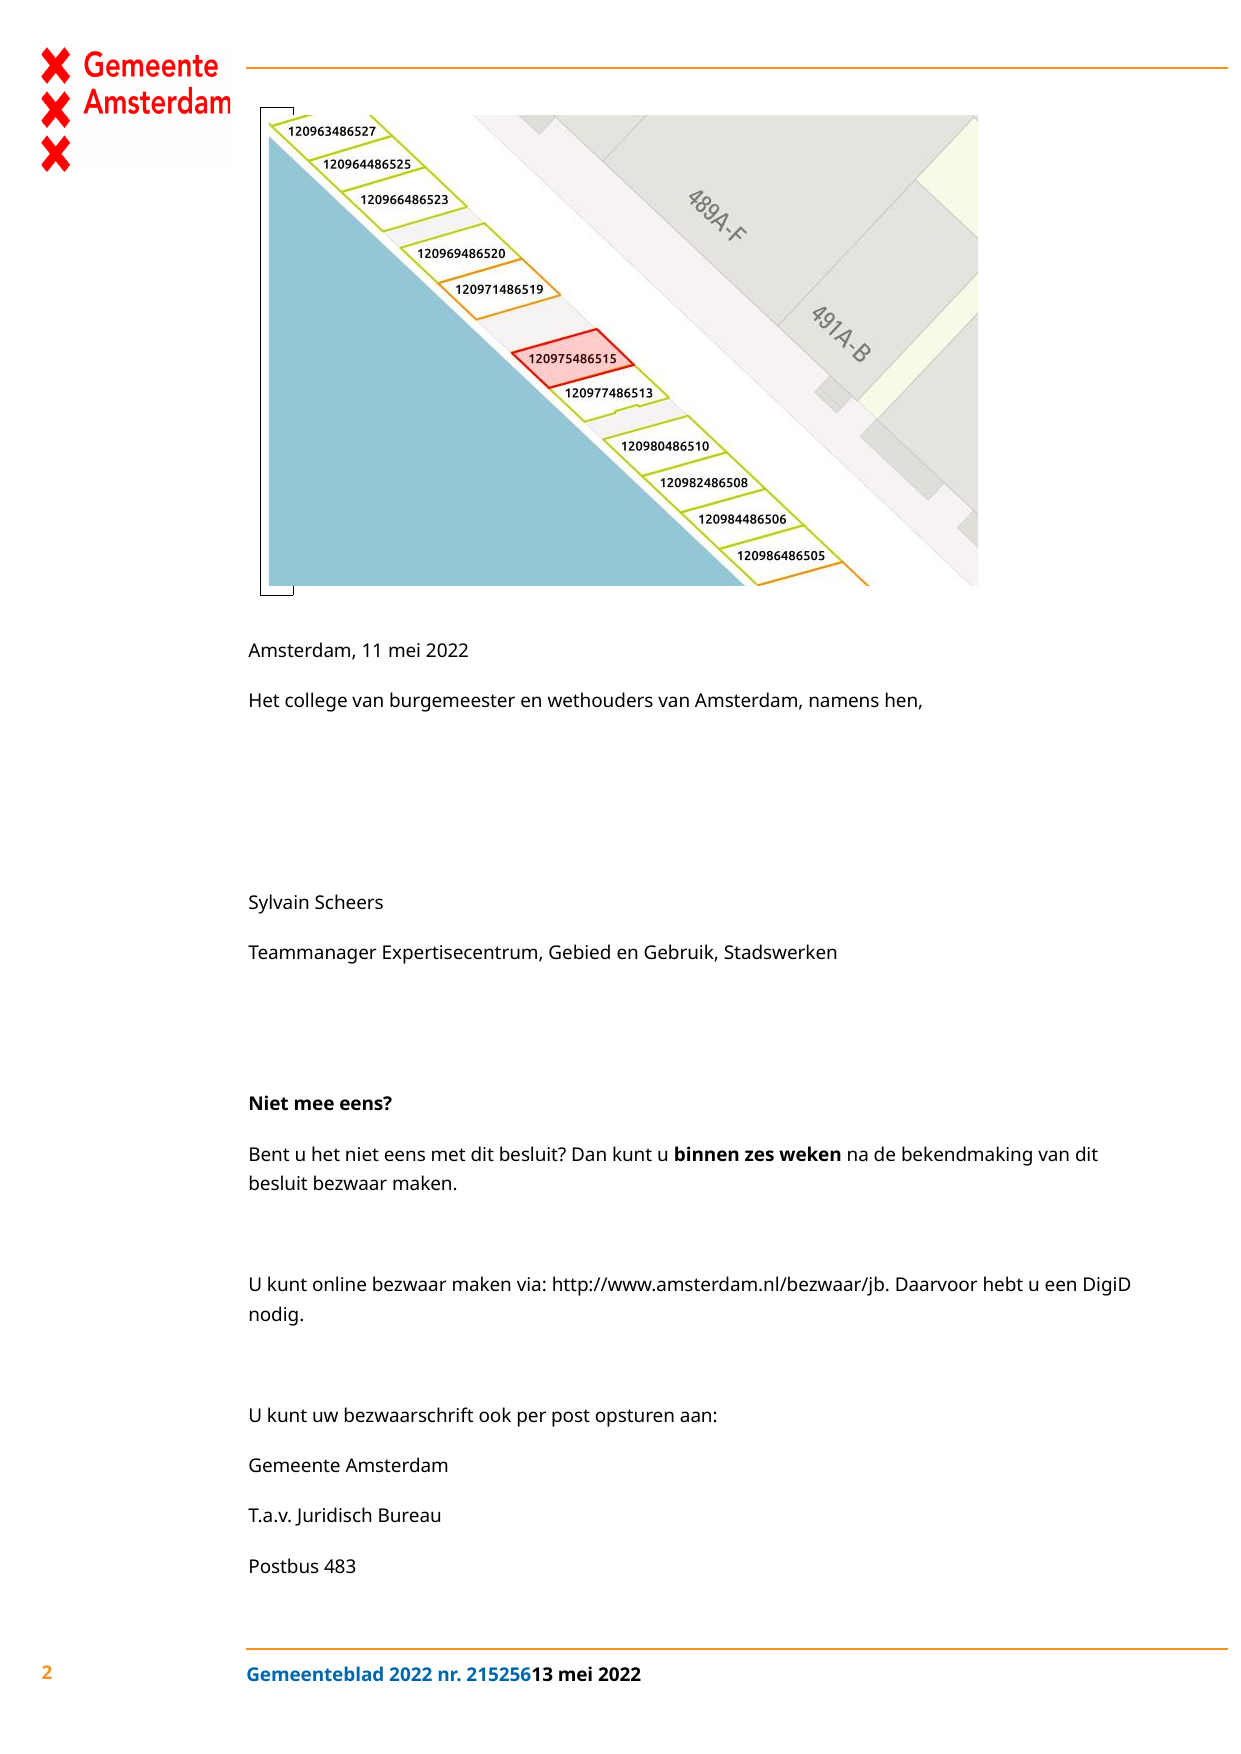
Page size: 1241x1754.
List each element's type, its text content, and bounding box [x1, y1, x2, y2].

picture [41, 47, 231, 172]
text Amsterdam, 11 mei 2022 [248, 637, 1152, 663]
text U kunt uw bezwaarschrift ook per post opsturen aan: [248, 1402, 1152, 1428]
text Teammanager Expertisecentrum, Gebied en Gebruik, Stadswerken [248, 939, 1152, 965]
text Sylvain Scheers [248, 889, 1152, 915]
picture [268, 115, 979, 586]
text Niet mee eens? [248, 1091, 1152, 1116]
text T.a.v. Juridisch Bureau [248, 1503, 1152, 1528]
text Gemeente Amsterdam [248, 1452, 1152, 1478]
text Postbus 483 [248, 1553, 1152, 1579]
text U kunt online bezwaar maken via: http://www.amsterdam.nl/bezwaar/jb. Daarvoor hebt u een DigiD nodig. [248, 1271, 1152, 1327]
text Het college van burgemeester en wethouders van Amsterdam, namens hen, [248, 687, 1152, 713]
text Bent u het niet eens met dit besluit? Dan kunt u binnen zes weken na de bekendmaking van dit besluit bezwaar maken. [248, 1141, 1152, 1196]
